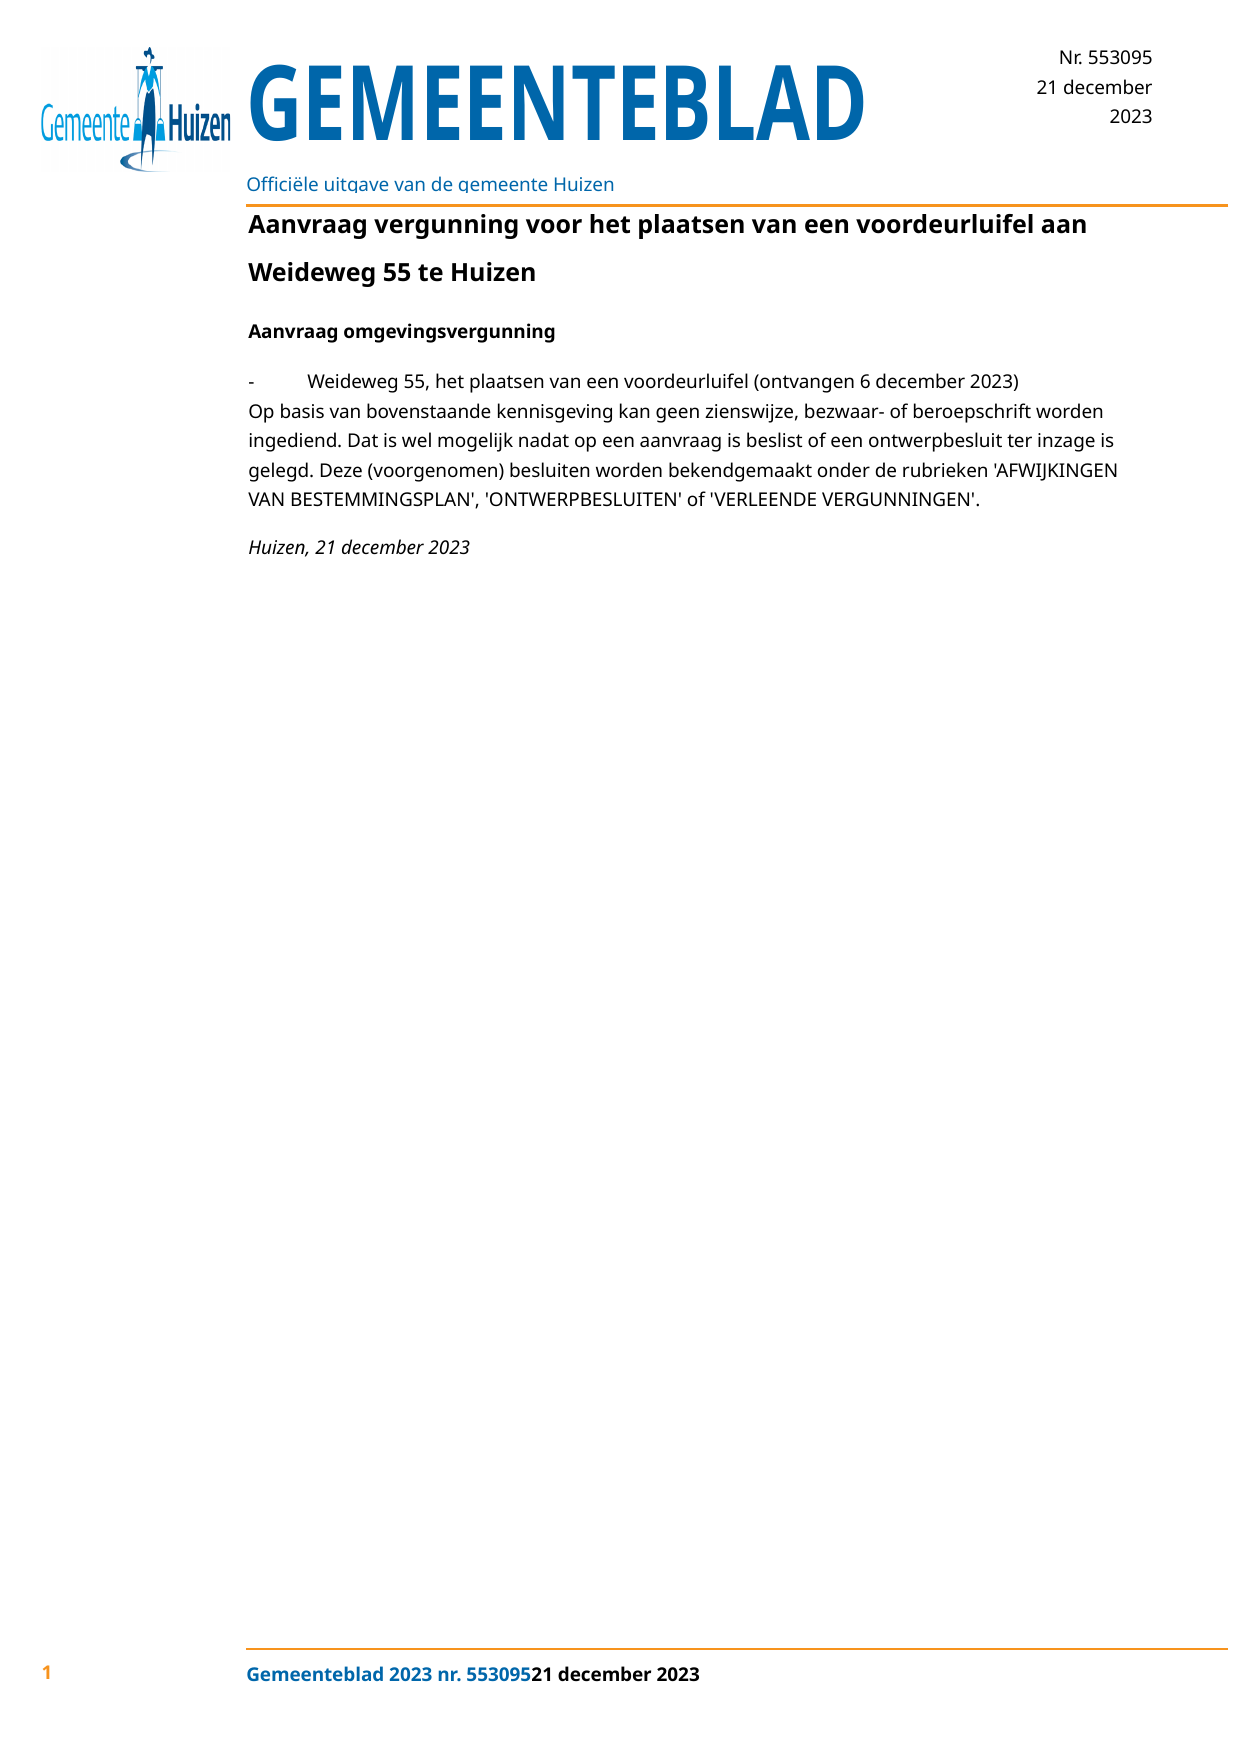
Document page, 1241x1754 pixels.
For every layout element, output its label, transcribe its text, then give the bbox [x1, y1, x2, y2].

text Aanvraag omgevingsvergunning [248, 318, 1152, 344]
list Weideweg 55, het plaatsen van een voordeurluifel (ontvangen 6 december 2023) [248, 368, 1152, 394]
text Aanvraag vergunning voor het plaatsen van een voordeurluifel aan Weideweg 55 te Huizen [248, 207, 1152, 288]
text Op basis van bovenstaande kennisgeving kan geen zienswijze, bezwaar- of beroepschrift worden ingediend. Dat is wel mogelijk nadat op een aanvraag is beslist of een ontwerpbesluit ter inzage is gelegd. Deze (voorgenomen) besluiten worden bekendgemaakt onder de rubrieken 'AFWIJKINGEN VAN BESTEMMINGSPLAN', 'ONTWERPBESLUITEN' of 'VERLEENDE VERGUNNINGEN'. [248, 398, 1152, 512]
text Huizen, 21 december 2023 [248, 534, 1152, 560]
picture [41, 47, 231, 172]
